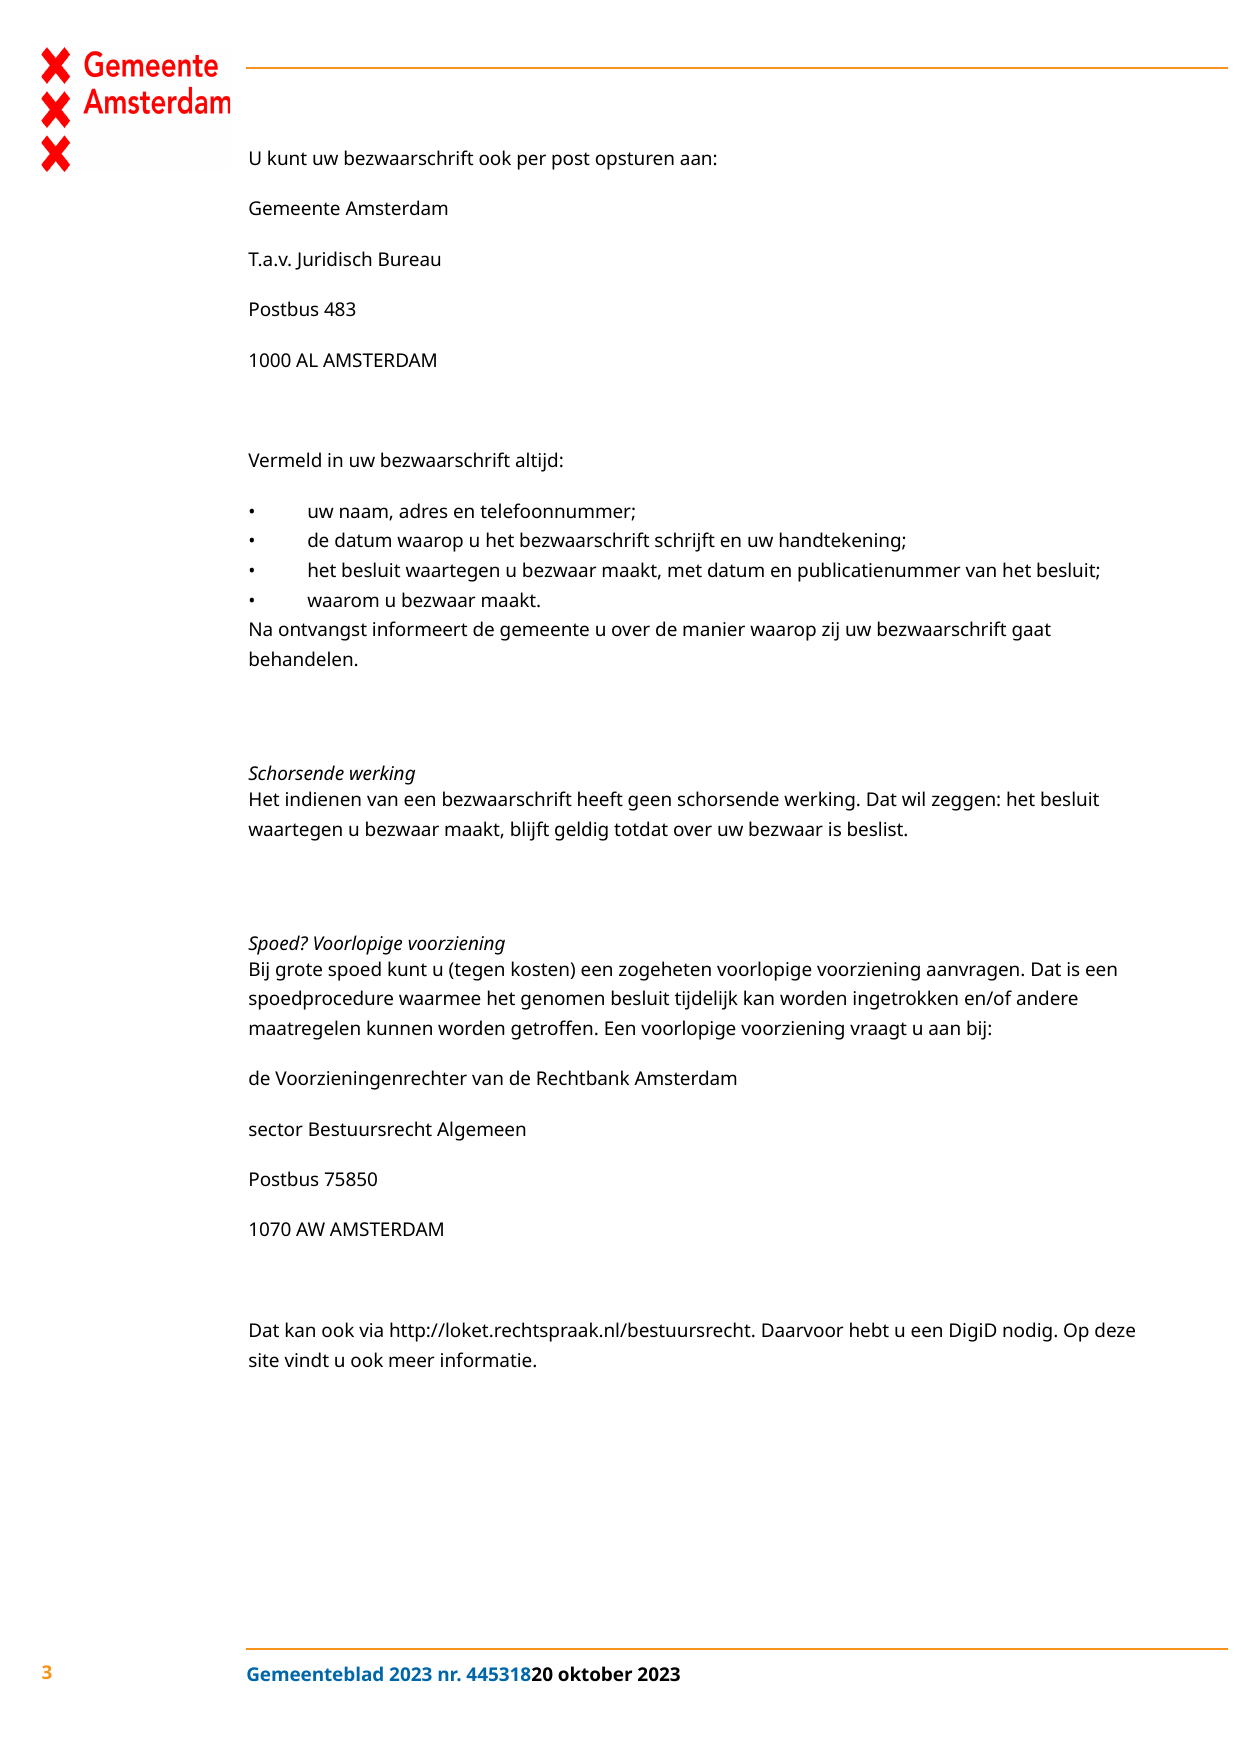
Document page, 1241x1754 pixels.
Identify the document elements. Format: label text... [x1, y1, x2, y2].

text Spoed? Voorlopige voorziening [248, 930, 1152, 956]
picture [41, 47, 231, 172]
list het besluit waartegen u bezwaar maakt, met datum en publicatienummer van het besluit; [248, 557, 1152, 583]
text de Voorzieningenrechter van de Rechtbank Amsterdam [248, 1065, 1152, 1091]
text Postbus 75850 [248, 1166, 1152, 1192]
text 1070 AW AMSTERDAM [248, 1217, 1152, 1242]
text 1000 AL AMSTERDAM [248, 347, 1152, 373]
text Dat kan ook via http://loket.rechtspraak.nl/bestuursrecht. Daarvoor hebt u een DigiD nodig. Op deze site vindt u ook meer informatie. [248, 1317, 1152, 1373]
list de datum waarop u het bezwaarschrift schrijft en uw handtekening; [248, 528, 1152, 553]
list uw naam, adres en telefoonnummer; [248, 498, 1152, 524]
text T.a.v. Juridisch Bureau [248, 246, 1152, 272]
text sector Bestuursrecht Algemeen [248, 1116, 1152, 1142]
text Schorsende werking [248, 760, 1152, 786]
text Vermeld in uw bezwaarschrift altijd: [248, 448, 1152, 473]
text Gemeente Amsterdam [248, 196, 1152, 221]
text Bij grote spoed kunt u (tegen kosten) een zogeheten voorlopige voorziening aanvragen. Dat is een spoedprocedure waarmee het genomen besluit tijdelijk kan worden ingetrokken en/of andere maatregelen kunnen worden getroffen. Een voorlopige voorziening vraagt u aan bij: [248, 956, 1152, 1041]
text Postbus 483 [248, 296, 1152, 322]
text U kunt uw bezwaarschrift ook per post opsturen aan: [248, 145, 1152, 171]
text Het indienen van een bezwaarschrift heeft geen schorsende werking. Dat wil zeggen: het besluit waartegen u bezwaar maakt, blijft geldig totdat over uw bezwaar is beslist. [248, 786, 1152, 841]
list waarom u bezwaar maakt. [248, 587, 1152, 613]
text Na ontvangst informeert de gemeente u over de manier waarop zij uw bezwaarschrift gaat behandelen. [248, 616, 1152, 672]
